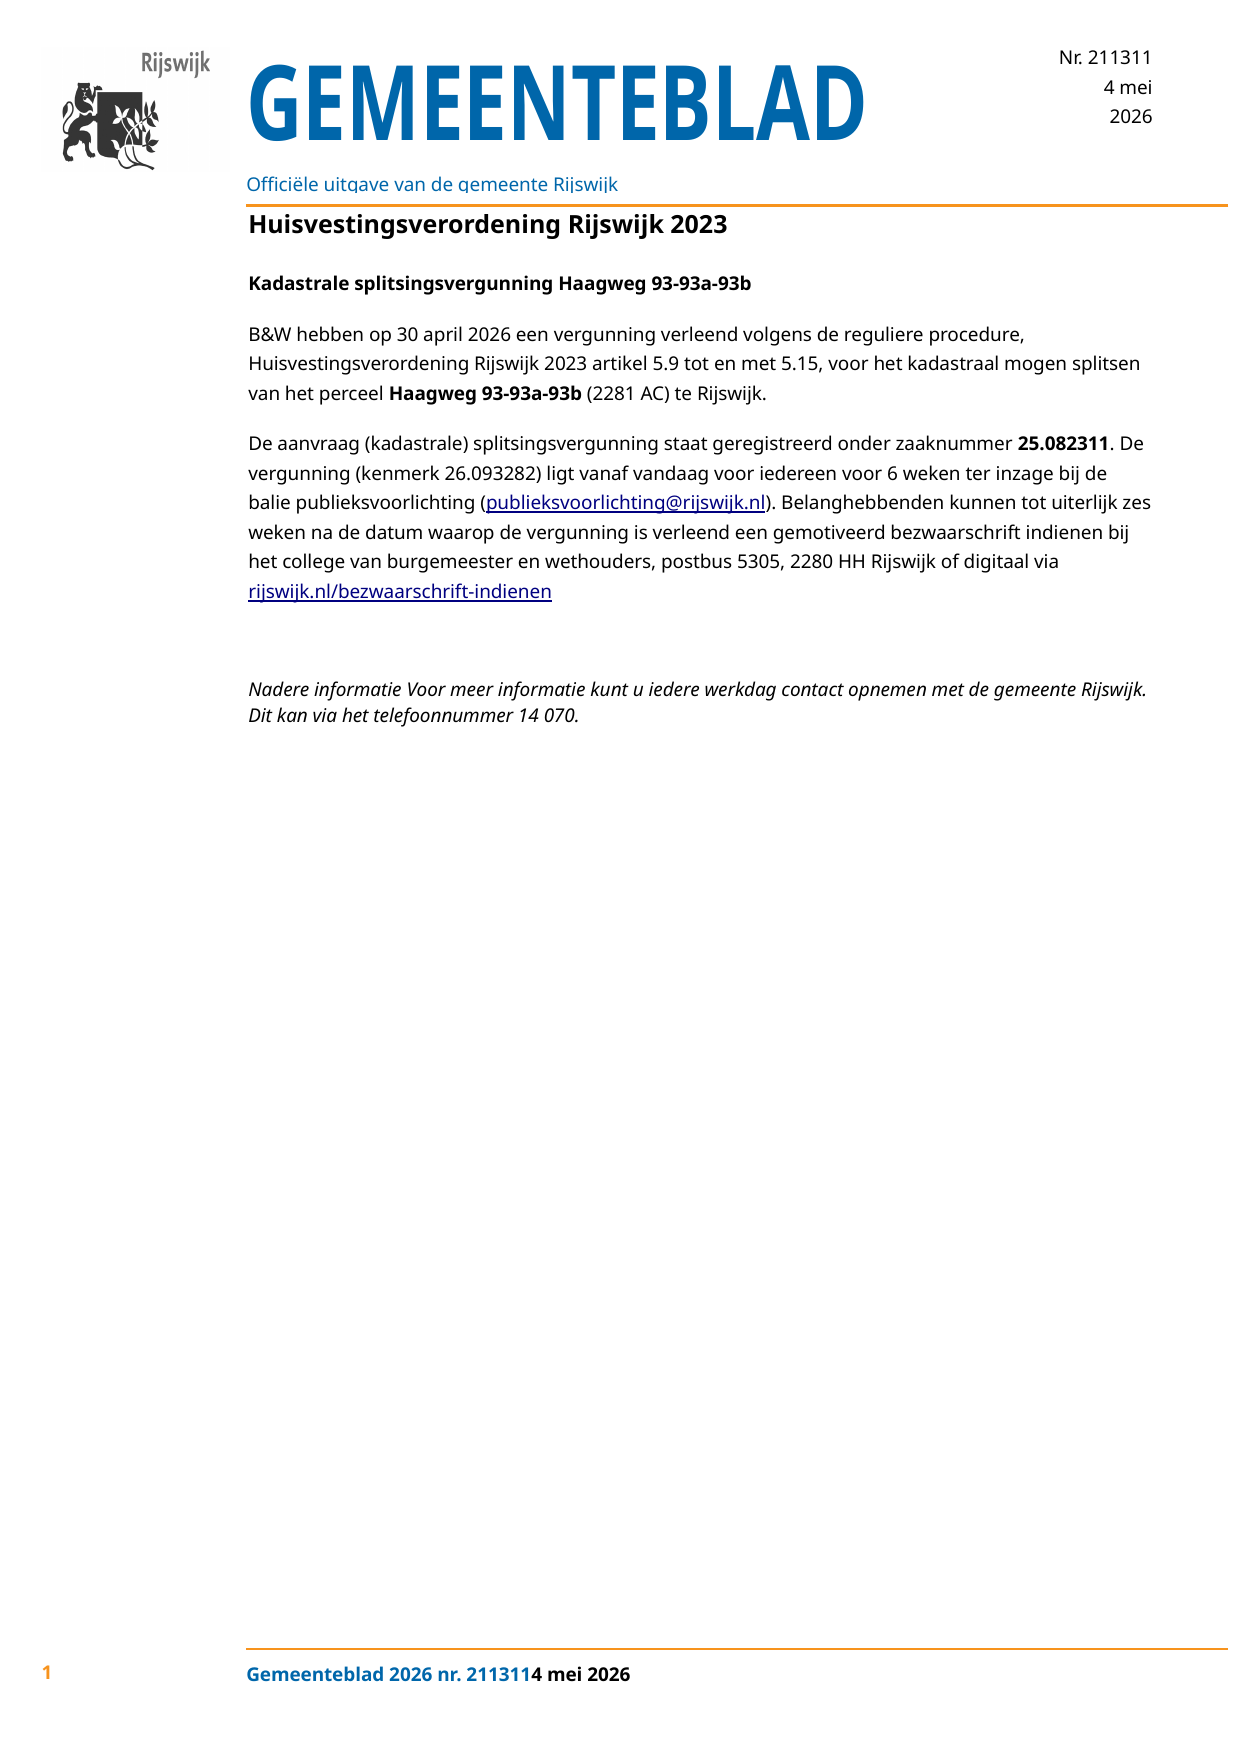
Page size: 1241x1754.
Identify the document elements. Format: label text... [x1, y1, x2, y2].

text Nadere informatie Voor meer informatie kunt u iedere werkdag contact opnemen met de gemeente Rijswijk. Dit kan via het telefoonnummer 14 070. [248, 676, 1152, 728]
text B&W hebben op 30 april 2026 een vergunning verleend volgens de reguliere procedure, Huisvestingsverordening Rijswijk 2023 artikel 5.9 tot en met 5.15, voor het kadastraal mogen splitsen van het perceel Haagweg 93-93a-93b (2281 AC) te Rijswijk. [248, 321, 1152, 406]
picture [41, 47, 231, 172]
text Huisvestingsverordening Rijswijk 2023 [248, 207, 1152, 241]
text De aanvraag (kadastrale) splitsingsvergunning staat geregistreerd onder zaaknummer 25.082311. De vergunning (kenmerk 26.093282) ligt vanaf vandaag voor iedereen voor 6 weken ter inzage bij de balie publieksvoorlichting (publieksvoorlichting@rijswijk.nl). Belanghebbenden kunnen tot uiterlijk zes weken na de datum waarop de vergunning is verleend een gemotiveerd bezwaarschrift indienen bij het college van burgemeester en wethouders, postbus 5305, 2280 HH Rijswijk of digitaal via rijswijk.nl/bezwaarschrift-indienen [248, 430, 1152, 604]
text Kadastrale splitsingsvergunning Haagweg 93-93a-93b [248, 270, 1152, 296]
